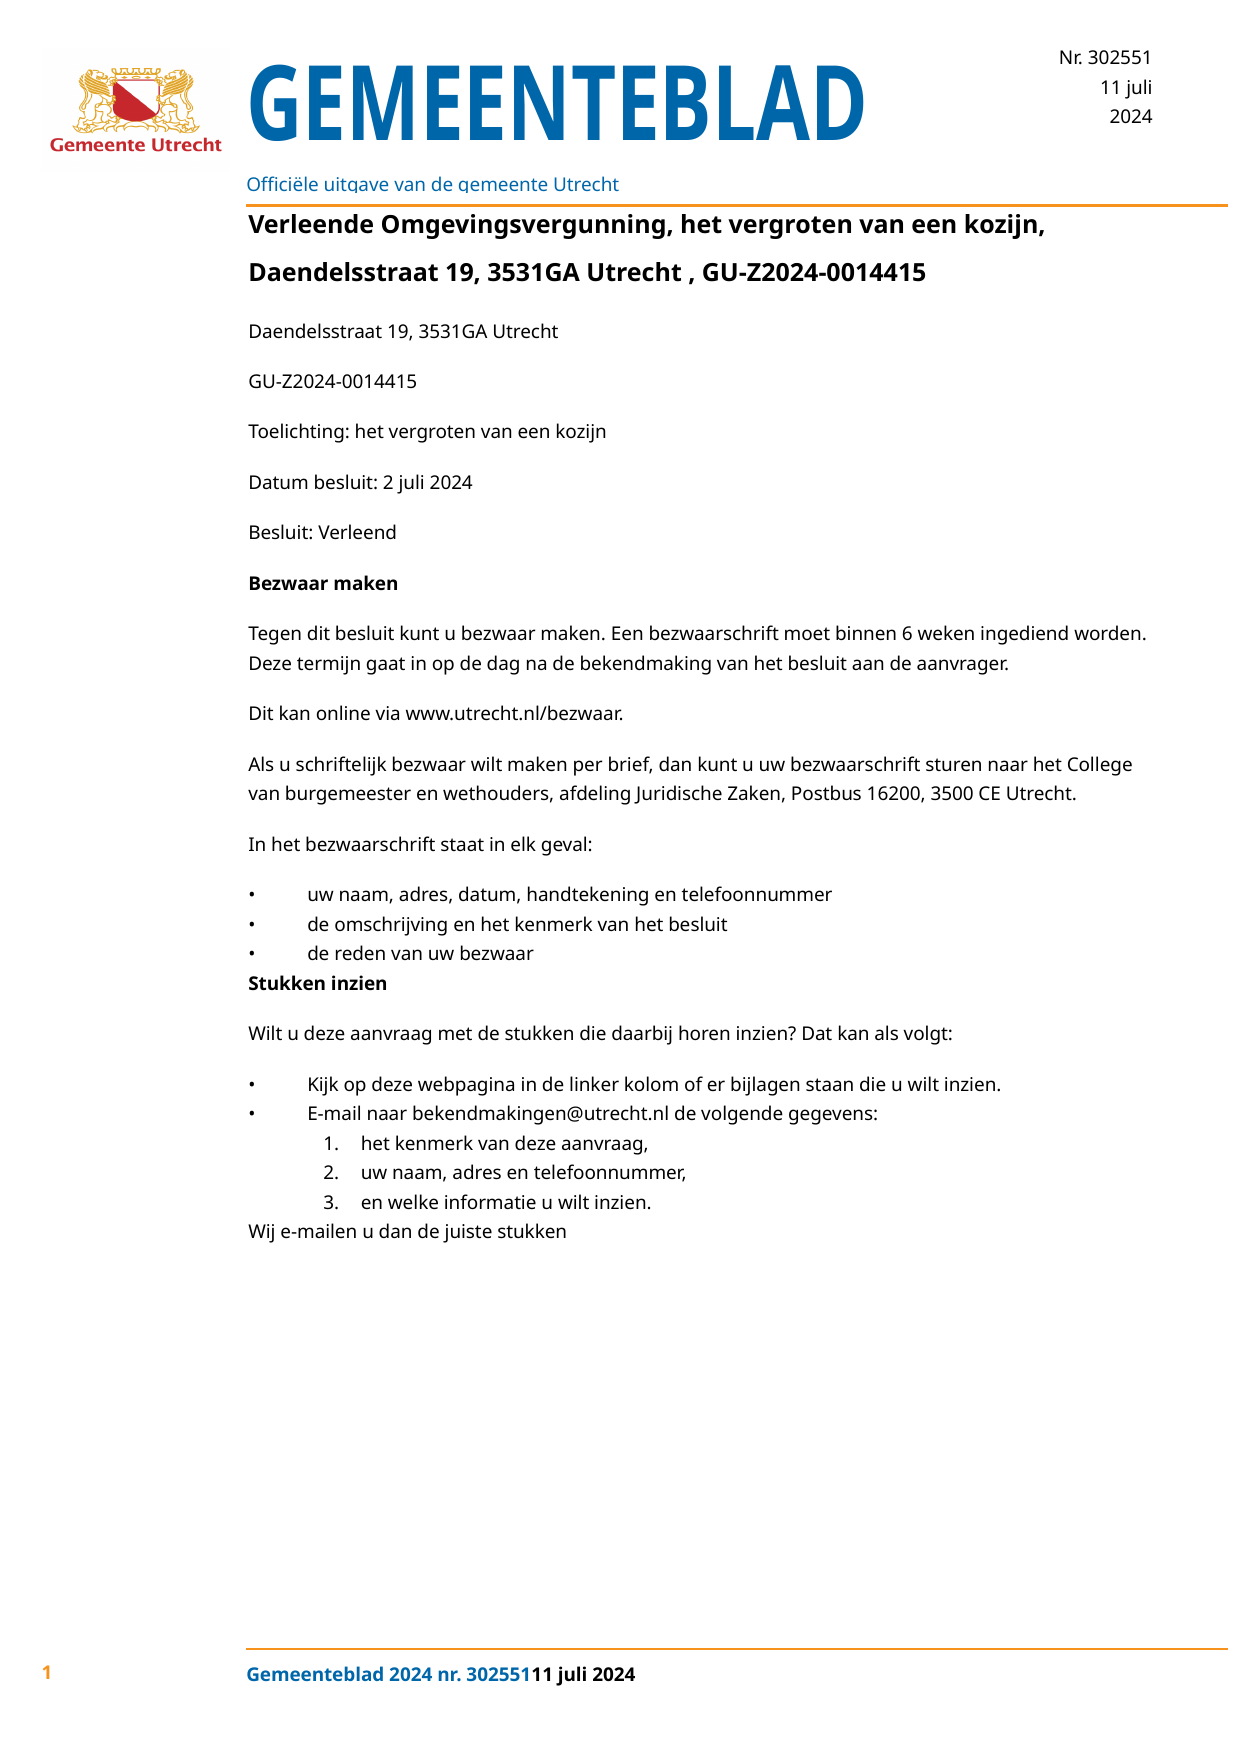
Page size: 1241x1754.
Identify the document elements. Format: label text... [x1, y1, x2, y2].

text Verleende Omgevingsvergunning, het vergroten van een kozijn, Daendelsstraat 19, 3531GA Utrecht , GU-Z2024-0014415 [248, 207, 1152, 288]
list en welke informatie u wilt inzien. [323, 1189, 1152, 1215]
text Datum besluit: 2 juli 2024 [248, 469, 1152, 495]
text Besluit: Verleend [248, 519, 1152, 545]
text Stukken inzien [248, 970, 1152, 996]
list Kijk op deze webpagina in de linker kolom of er bijlagen staan die u wilt inzien. [248, 1071, 1152, 1097]
text Wij e-mailen u dan de juiste stukken [248, 1219, 1152, 1244]
list uw naam, adres, datum, handtekening en telefoonnummer [248, 881, 1152, 907]
text Bezwaar maken [248, 570, 1152, 596]
text Dit kan online via www.utrecht.nl/bezwaar. [248, 700, 1152, 726]
text GU-Z2024-0014415 [248, 368, 1152, 394]
list de omschrijving en het kenmerk van het besluit [248, 911, 1152, 937]
list E-mail naar bekendmakingen@utrecht.nl de volgende gegevens: [248, 1100, 1152, 1126]
text In het bezwaarschrift staat in elk geval: [248, 831, 1152, 857]
text Daendelsstraat 19, 3531GA Utrecht [248, 318, 1152, 344]
list het kenmerk van deze aanvraag, [323, 1130, 1152, 1156]
text Tegen dit besluit kunt u bezwaar maken. Een bezwaarschrift moet binnen 6 weken ingediend worden. Deze termijn gaat in op de dag na de bekendmaking van het besluit aan de aanvrager. [248, 620, 1152, 676]
list uw naam, adres en telefoonnummer, [323, 1159, 1152, 1185]
text Toelichting: het vergroten van een kozijn [248, 419, 1152, 444]
picture [41, 47, 231, 172]
text Wilt u deze aanvraag met de stukken die daarbij horen inzien? Dat kan als volgt: [248, 1020, 1152, 1046]
list de reden van uw bezwaar [248, 940, 1152, 966]
text Als u schriftelijk bezwaar wilt maken per brief, dan kunt u uw bezwaarschrift sturen naar het College van burgemeester en wethouders, afdeling Juridische Zaken, Postbus 16200, 3500 CE Utrecht. [248, 751, 1152, 806]
